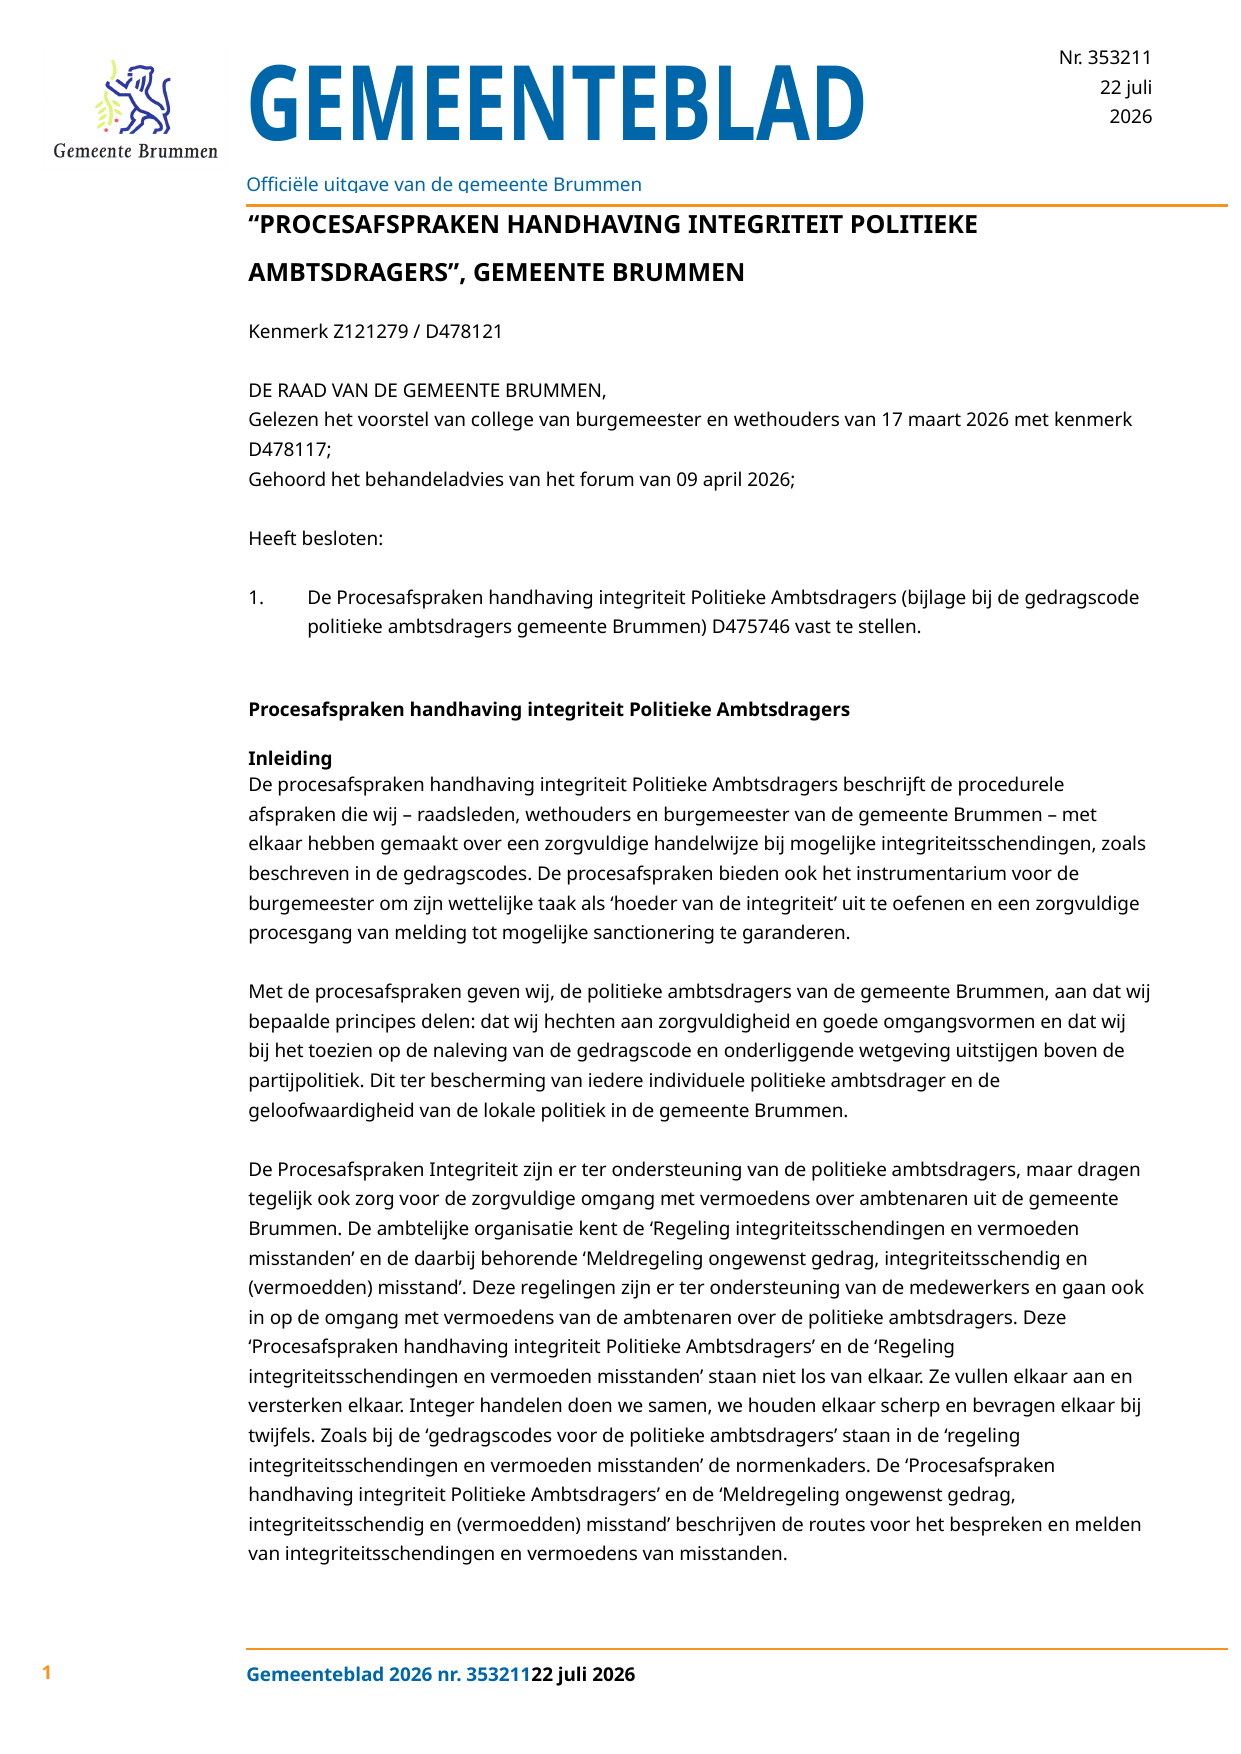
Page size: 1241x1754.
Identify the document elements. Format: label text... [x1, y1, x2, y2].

text Gelezen het voorstel van college van burgemeester en wethouders van 17 maart 2026 met kenmerk D478117; [248, 407, 1152, 462]
text DE RAAD VAN DE GEMEENTE BRUMMEN, [248, 377, 1152, 403]
text De procesafspraken handhaving integriteit Politieke Ambtsdragers beschrijft de procedurele afspraken die wij – raadsleden, wethouders en burgemeester van de gemeente Brummen – met elkaar hebben gemaakt over een zorgvuldige handelwijze bij mogelijke integriteitsschendingen, zoals beschreven in de gedragscodes. De procesafspraken bieden ook het instrumentarium voor de burgemeester om zijn wettelijke taak als ‘hoeder van de integriteit’ uit te oefenen en een zorgvuldige procesgang van melding tot mogelijke sanctionering te garanderen. [248, 771, 1152, 945]
text Met de procesafspraken geven wij, de politieke ambtsdragers van de gemeente Brummen, aan dat wij bepaalde principes delen: dat wij hechten aan zorgvuldigheid en goede omgangsvormen en dat wij bij het toezien op de naleving van de gedragscode en onderliggende wetgeving uitstijgen boven de partijpolitiek. Dit ter bescherming van iedere individuele politieke ambtsdrager en de geloofwaardigheid van de lokale politiek in de gemeente Brummen. [248, 978, 1152, 1123]
text Gehoord het behandeladvies van het forum van 09 april 2026; [248, 466, 1152, 492]
text “PROCESAFSPRAKEN HANDHAVING INTEGRITEIT POLITIEKE AMBTSDRAGERS”, GEMEENTE BRUMMEN [248, 207, 1152, 288]
text Procesafspraken handhaving integriteit Politieke Ambtsdragers [248, 694, 1152, 722]
picture [41, 47, 231, 172]
text Heeft besloten: [248, 525, 1152, 551]
text De Procesafspraken Integriteit zijn er ter ondersteuning van de politieke ambtsdragers, maar dragen tegelijk ook zorg voor de zorgvuldige omgang met vermoedens over ambtenaren uit de gemeente Brummen. De ambtelijke organisatie kent de ‘Regeling integriteitsschendingen en vermoeden misstanden’ en de daarbij behorende ‘Meldregeling ongewenst gedrag, integriteitsschendig en (vermoedden) misstand’. Deze regelingen zijn er ter ondersteuning van de medewerkers en gaan ook in op de omgang met vermoedens van de ambtenaren over de politieke ambtsdragers. Deze ‘Procesafspraken handhaving integriteit Politieke Ambtsdragers’ en de ‘Regeling integriteitsschendingen en vermoeden misstanden’ staan niet los van elkaar. Ze vullen elkaar aan en versterken elkaar. Integer handelen doen we samen, we houden elkaar scherp en bevragen elkaar bij twijfels. Zoals bij de ‘gedragscodes voor de politieke ambtsdragers’ staan in de ‘regeling integriteitsschendingen en vermoeden misstanden’ de normenkaders. De ‘Procesafspraken handhaving integriteit Politieke Ambtsdragers’ en de ‘Meldregeling ongewenst gedrag, integriteitsschendig en (vermoedden) misstand’ beschrijven de routes voor het bespreken en melden van integriteitsschendingen en vermoedens van misstanden. [248, 1156, 1152, 1566]
text Kenmerk Z121279 / D478121 [248, 318, 1152, 344]
text Inleiding [248, 743, 1152, 771]
list De Procesafspraken handhaving integriteit Politieke Ambtsdragers (bijlage bij de gedragscode politieke ambtsdragers gemeente Brummen) D475746 vast te stellen. [248, 584, 1152, 639]
